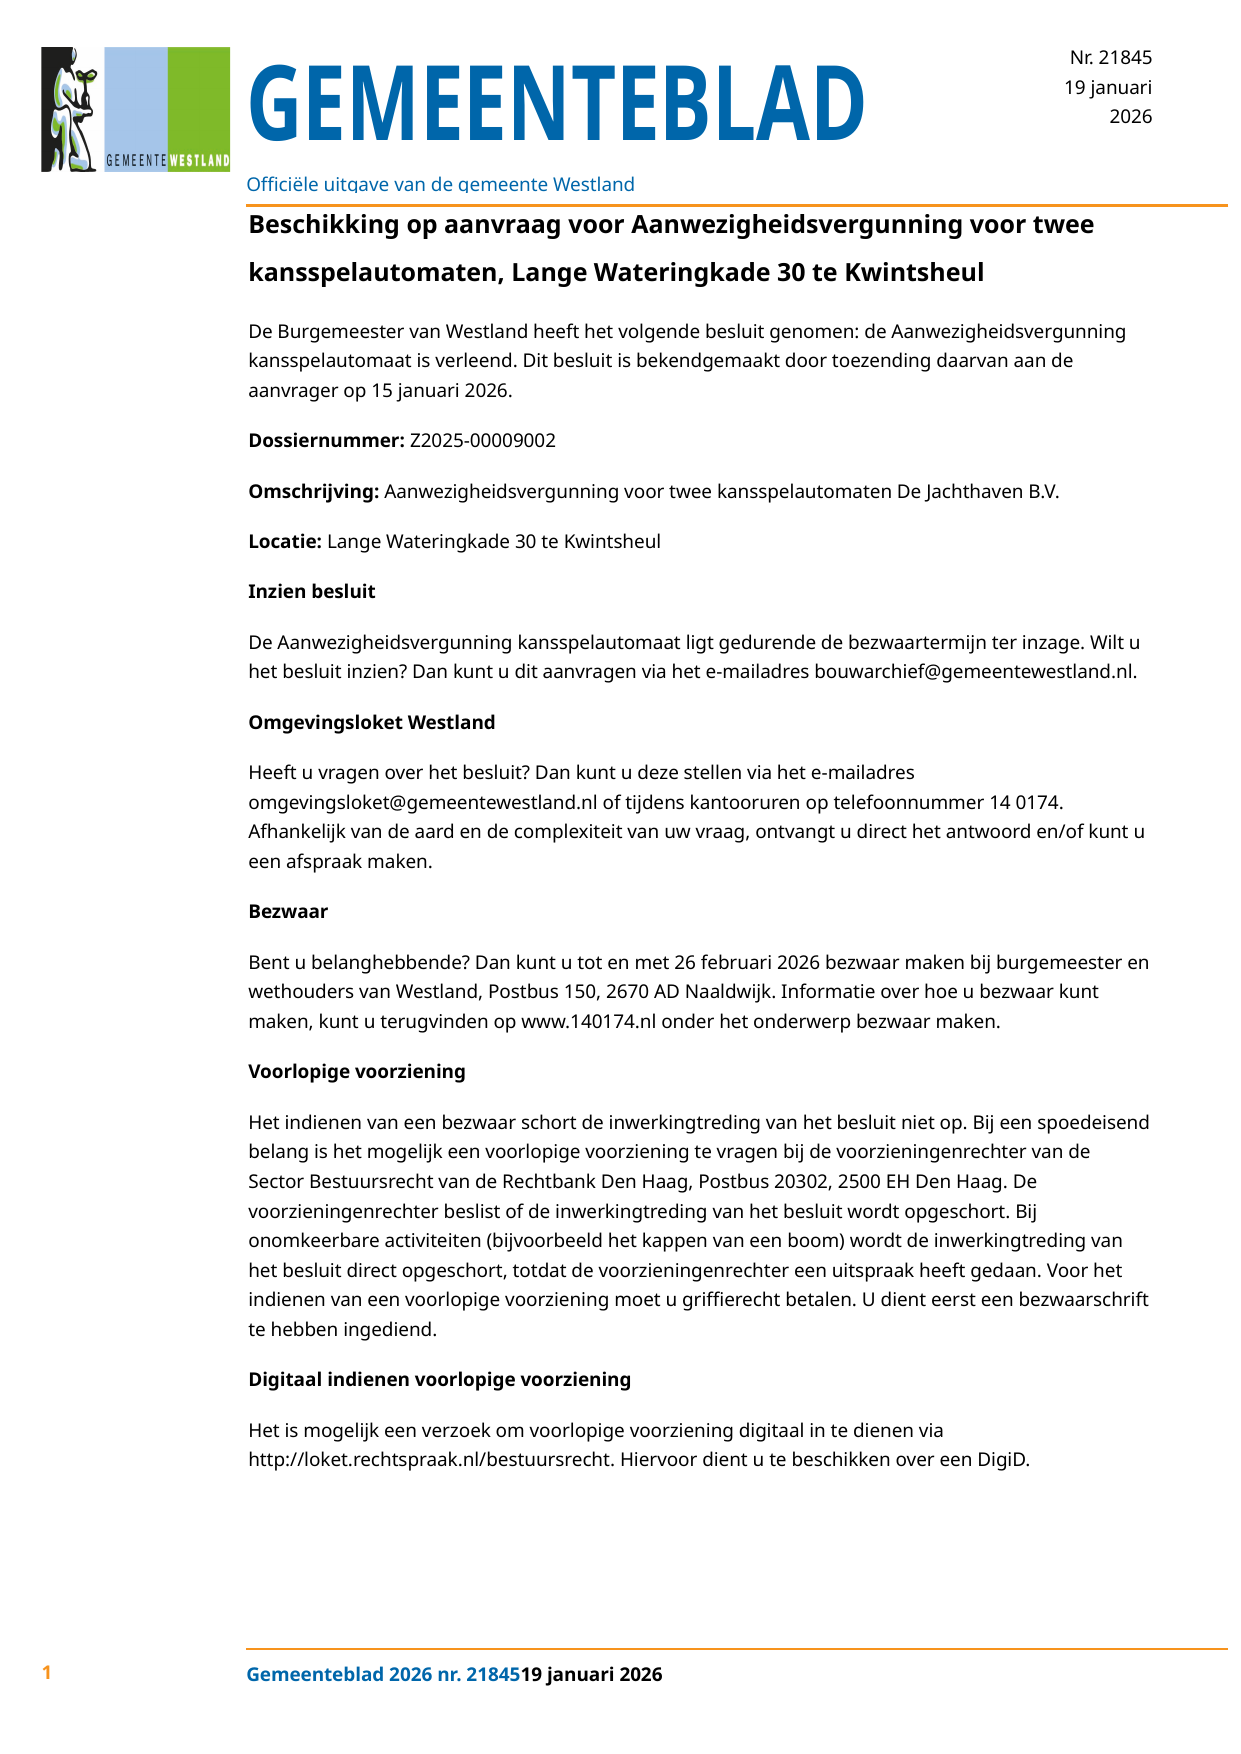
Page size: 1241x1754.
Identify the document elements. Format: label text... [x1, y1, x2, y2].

text Het is mogelijk een verzoek om voorlopige voorziening digitaal in te dienen via http://loket.rechtspraak.nl/bestuursrecht. Hiervoor dient u te beschikken over een DigiD. [248, 1417, 1152, 1472]
text Bent u belanghebbende? Dan kunt u tot en met 26 februari 2026 bezwaar maken bij burgemeester en wethouders van Westland, Postbus 150, 2670 AD Naaldwijk. Informatie over hoe u bezwaar kunt maken, kunt u terugvinden op www.140174.nl onder het onderwerp bezwaar maken. [248, 949, 1152, 1034]
text Beschikking op aanvraag voor Aanwezigheidsvergunning voor twee kansspelautomaten, Lange Wateringkade 30 te Kwintsheul [248, 207, 1152, 288]
text Bezwaar [248, 899, 1152, 924]
text De Aanwezigheidsvergunning kansspelautomaat ligt gedurende de bezwaartermijn ter inzage. Wilt u het besluit inzien? Dan kunt u dit aanvragen via het e-mailadres bouwarchief@gemeentewestland.nl. [248, 629, 1152, 684]
text Inzien besluit [248, 579, 1152, 604]
text Locatie: Lange Wateringkade 30 te Kwintsheul [248, 528, 1152, 554]
picture [41, 47, 231, 172]
text Voorlopige voorziening [248, 1059, 1152, 1084]
text Digitaal indienen voorlopige voorziening [248, 1367, 1152, 1392]
text Omschrijving: Aanwezigheidsvergunning voor twee kansspelautomaten De Jachthaven B.V. [248, 478, 1152, 504]
text De Burgemeester van Westland heeft het volgende besluit genomen: de Aanwezigheidsvergunning kansspelautomaat is verleend. Dit besluit is bekendgemaakt door toezending daarvan aan de aanvrager op 15 januari 2026. [248, 318, 1152, 403]
text Het indienen van een bezwaar schort de inwerkingtreding van het besluit niet op. Bij een spoedeisend belang is het mogelijk een voorlopige voorziening te vragen bij de voorzieningenrechter van de Sector Bestuursrecht van de Rechtbank Den Haag, Postbus 20302, 2500 EH Den Haag. De voorzieningenrechter beslist of de inwerkingtreding van het besluit wordt opgeschort. Bij onomkeerbare activiteiten (bijvoorbeeld het kappen van een boom) wordt de inwerkingtreding van het besluit direct opgeschort, totdat de voorzieningenrechter een uitspraak heeft gedaan. Voor het indienen van een voorlopige voorziening moet u griffierecht betalen. U dient eerst een bezwaarschrift te hebben ingediend. [248, 1109, 1152, 1342]
text Heeft u vragen over het besluit? Dan kunt u deze stellen via het e-mailadres omgevingsloket@gemeentewestland.nl of tijdens kantooruren op telefoonnummer 14 0174. Afhankelijk van de aard en de complexiteit van uw vraag, ontvangt u direct het antwoord en/of kunt u een afspraak maken. [248, 759, 1152, 874]
text Omgevingsloket Westland [248, 709, 1152, 735]
text Dossiernummer: Z2025-00009002 [248, 427, 1152, 453]
